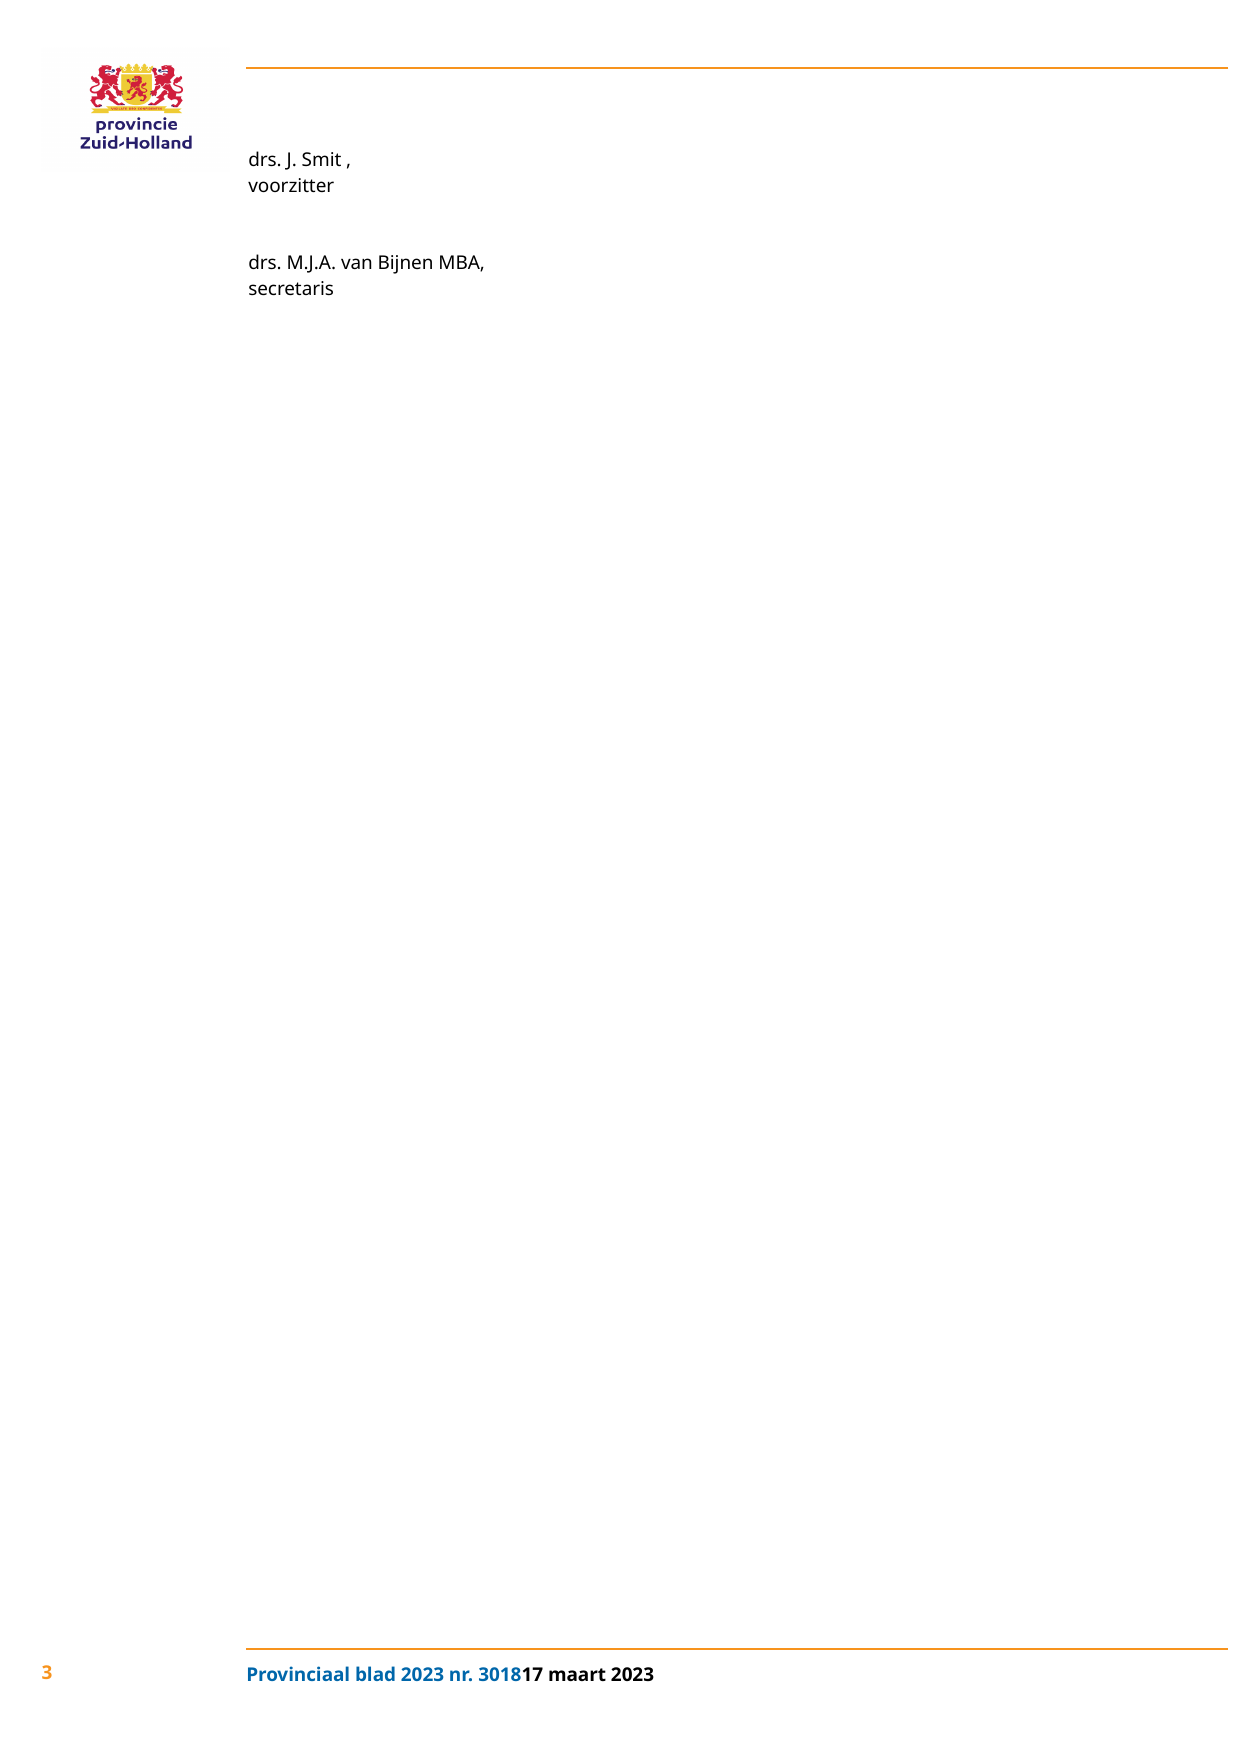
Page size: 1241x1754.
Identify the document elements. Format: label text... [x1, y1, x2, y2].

text drs. J. Smit , [248, 146, 1152, 172]
text secretaris [248, 275, 1152, 301]
text drs. M.J.A. van Bijnen MBA, [248, 249, 1152, 275]
text voorzitter [248, 172, 1152, 198]
picture [41, 47, 231, 172]
